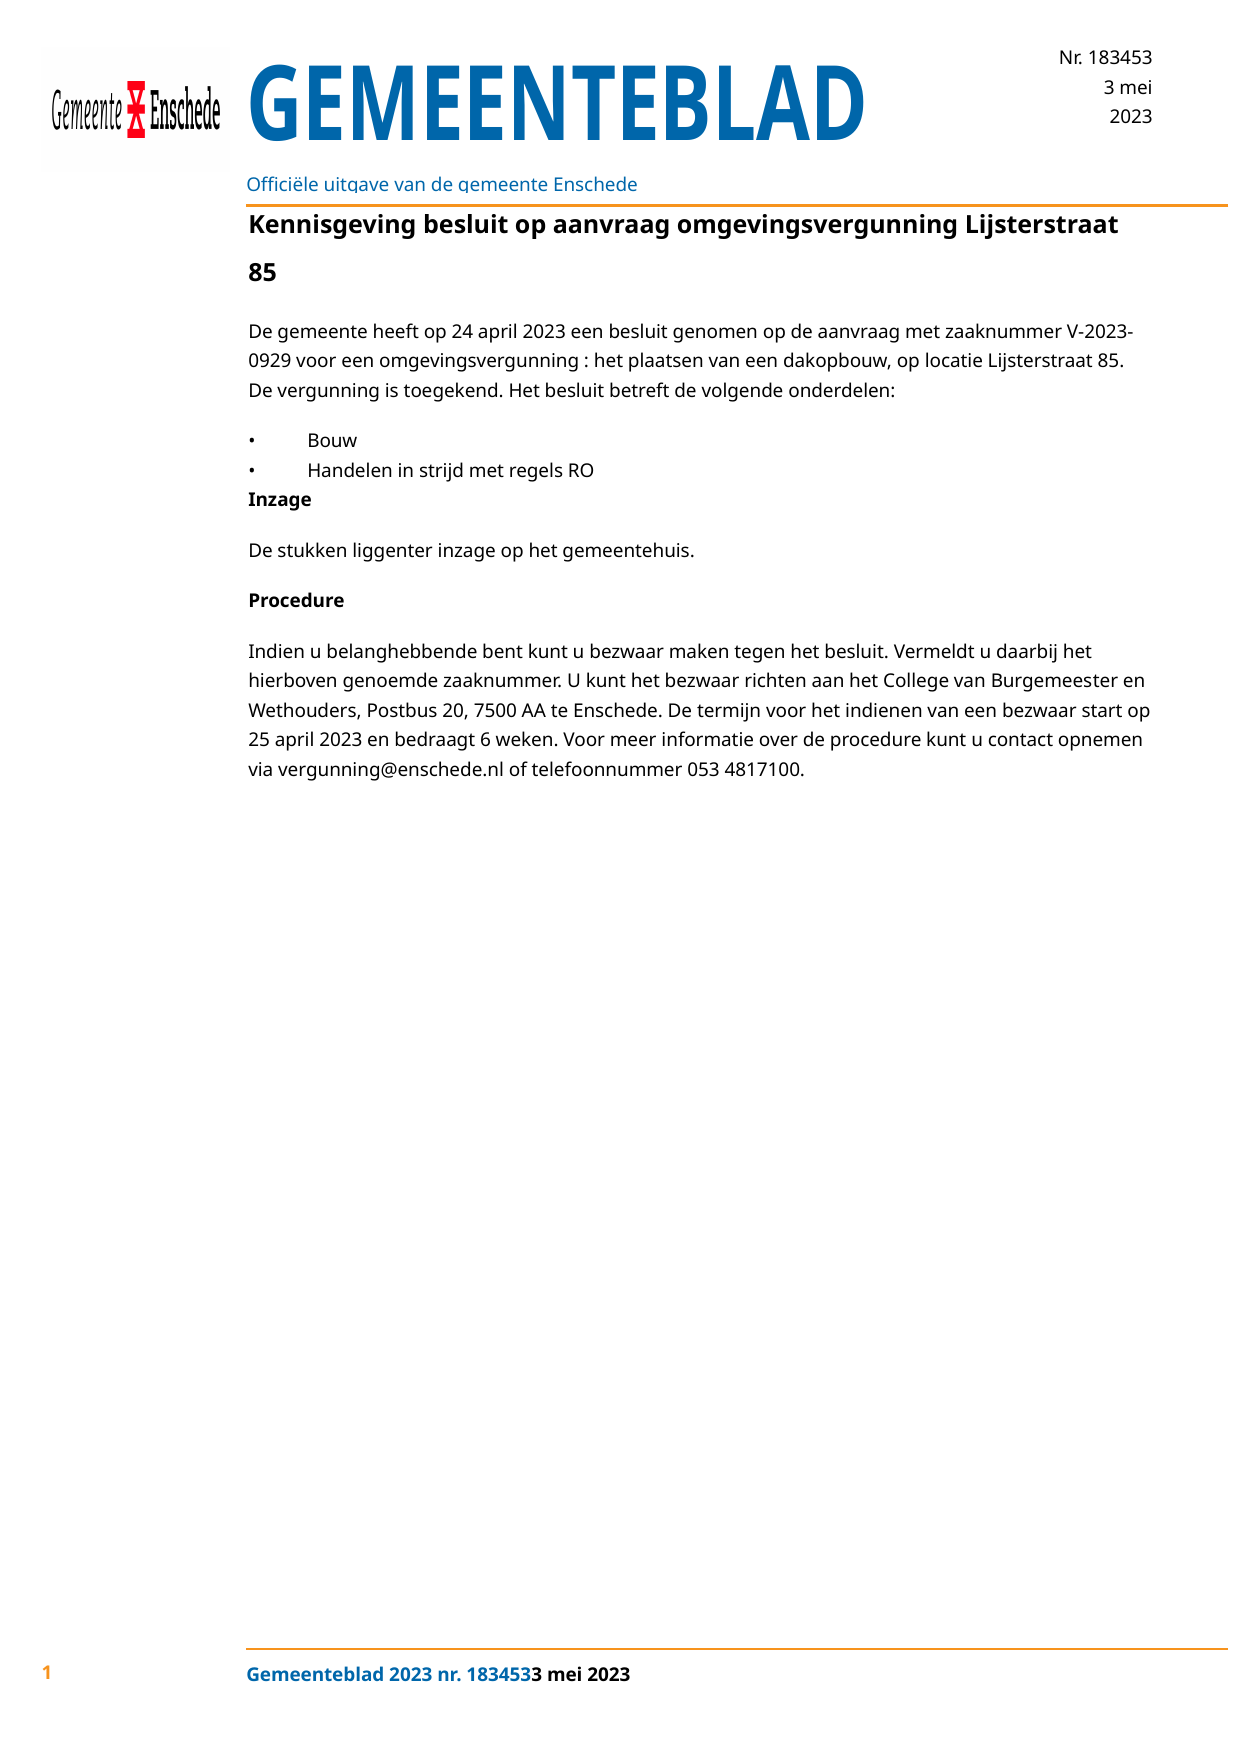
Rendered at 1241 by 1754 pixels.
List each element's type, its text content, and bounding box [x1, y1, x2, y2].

text Inzage [248, 487, 1152, 512]
list Handelen in strijd met regels RO [248, 457, 1152, 483]
text De stukken liggenter inzage op het gemeentehuis. [248, 537, 1152, 563]
text De gemeente heeft op 24 april 2023 een besluit genomen op de aanvraag met zaaknummer V-2023-0929 voor een omgevingsvergunning : het plaatsen van een dakopbouw, op locatie Lijsterstraat 85. De vergunning is toegekend. Het besluit betreft de volgende onderdelen: [248, 318, 1152, 403]
text Procedure [248, 587, 1152, 613]
text Kennisgeving besluit op aanvraag omgevingsvergunning Lijsterstraat 85 [248, 207, 1152, 288]
text Indien u belanghebbende bent kunt u bezwaar maken tegen het besluit. Vermeldt u daarbij het hierboven genoemde zaaknummer. U kunt het bezwaar richten aan het College van Burgemees­ter en Wethouders, Postbus 20, 7500 AA te Enschede. De termijn voor het indienen van een bezwaar start op 25 april 2023 en bedraagt 6 weken. Voor meer informatie over de procedure kunt u contact opnemen via vergunning@enschede.nl of telefoonnummer 053 4817100. [248, 638, 1152, 782]
list Bouw [248, 427, 1152, 453]
picture [41, 47, 231, 172]
